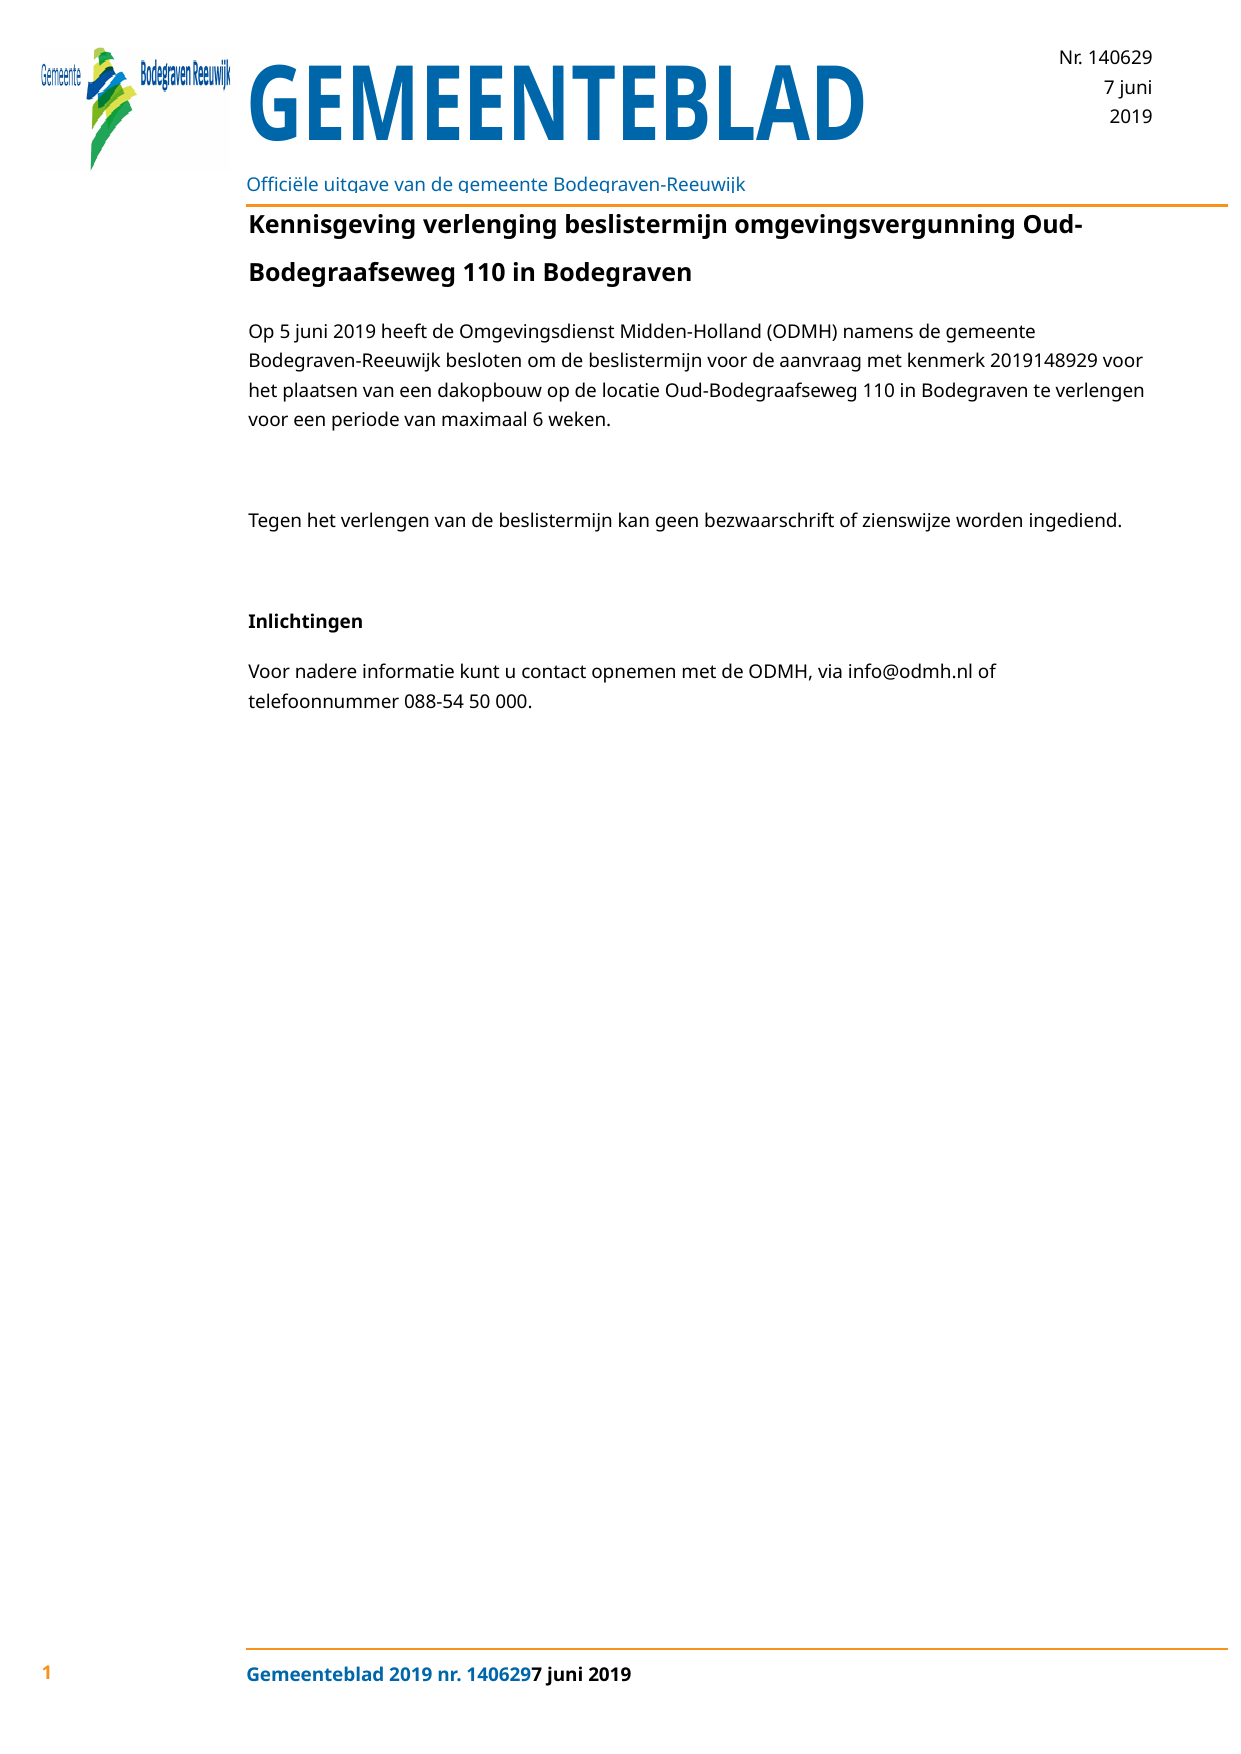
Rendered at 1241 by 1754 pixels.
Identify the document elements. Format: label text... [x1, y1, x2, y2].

text Voor nadere informatie kunt u contact opnemen met de ODMH, via info@odmh.nl of telefoonnummer 088-54 50 000. [248, 659, 1152, 714]
picture [41, 47, 231, 172]
text Op 5 juni 2019 heeft de Omgevingsdienst Midden-Holland (ODMH) namens de gemeente Bodegraven-Reeuwijk besloten om de beslistermijn voor de aanvraag met kenmerk 2019148929 voor het plaatsen van een dakopbouw op de locatie Oud-Bodegraafseweg 110 in Bodegraven te verlengen voor een periode van maximaal 6 weken. [248, 318, 1152, 432]
text Kennisgeving verlenging beslistermijn omgevingsvergunning Oud-Bodegraafseweg 110 in Bodegraven [248, 207, 1152, 288]
text Tegen het verlengen van de beslistermijn kan geen bezwaarschrift of zienswijze worden ingediend. [248, 507, 1152, 533]
text Inlichtingen [248, 608, 1152, 634]
